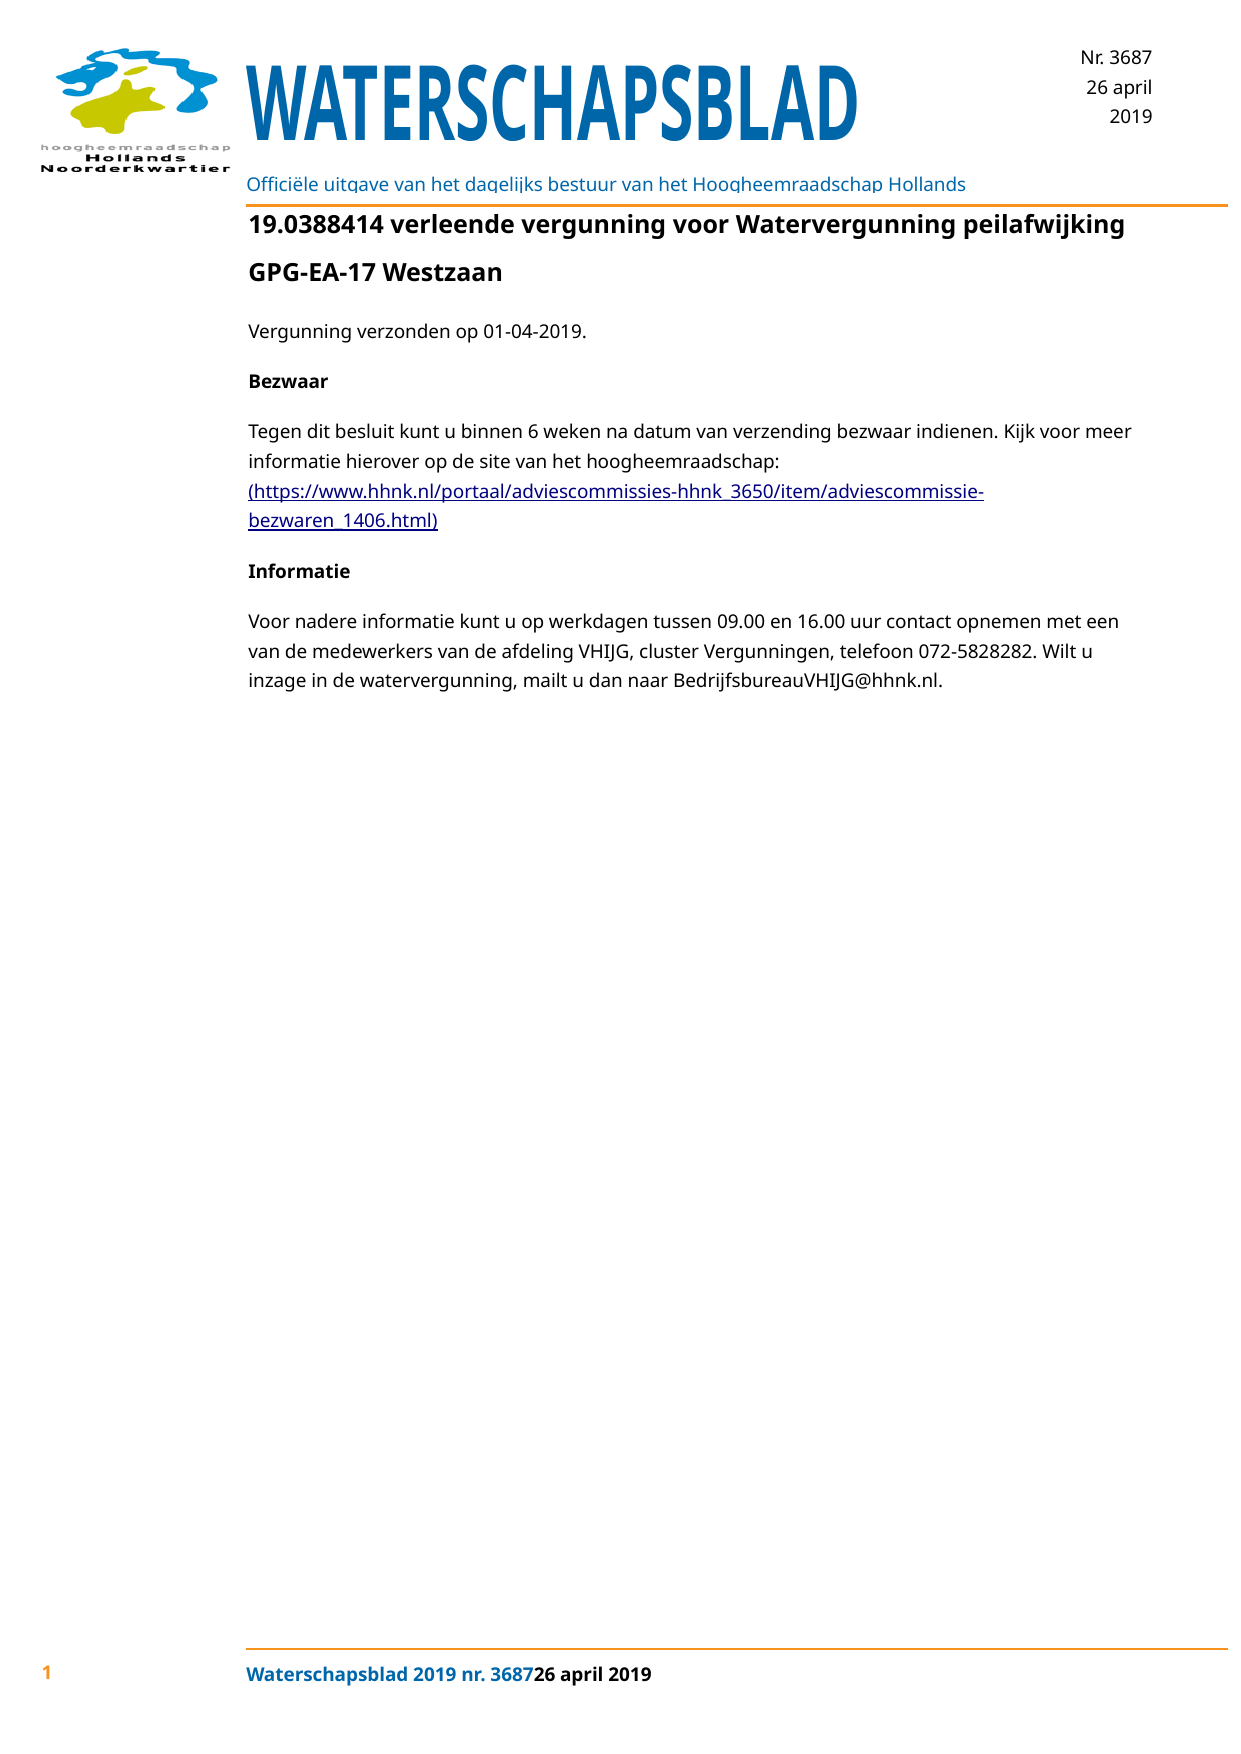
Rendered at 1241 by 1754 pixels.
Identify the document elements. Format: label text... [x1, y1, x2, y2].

text Tegen dit besluit kunt u binnen 6 weken na datum van verzending bezwaar indienen. Kijk voor meer informatie hierover op de site van het hoogheemraadschap: (https://www.hhnk.nl/portaal/adviescommissies-hhnk_3650/item/adviescommissie-bezwaren_1406.html) [248, 419, 1152, 533]
text Informatie [248, 558, 1152, 584]
text Bezwaar [248, 368, 1152, 394]
text Vergunning verzonden op 01-04-2019. [248, 318, 1152, 344]
text 19.0388414 verleende vergunning voor Watervergunning peilafwijking GPG-EA-17 Westzaan [248, 207, 1152, 288]
picture [41, 47, 231, 172]
text Voor nadere informatie kunt u op werkdagen tussen 09.00 en 16.00 uur contact opnemen met een van de medewerkers van de afdeling VHIJG, cluster Vergunningen, telefoon 072-5828282. Wilt u inzage in de watervergunning, mailt u dan naar BedrijfsbureauVHIJG@hhnk.nl. [248, 608, 1152, 693]
